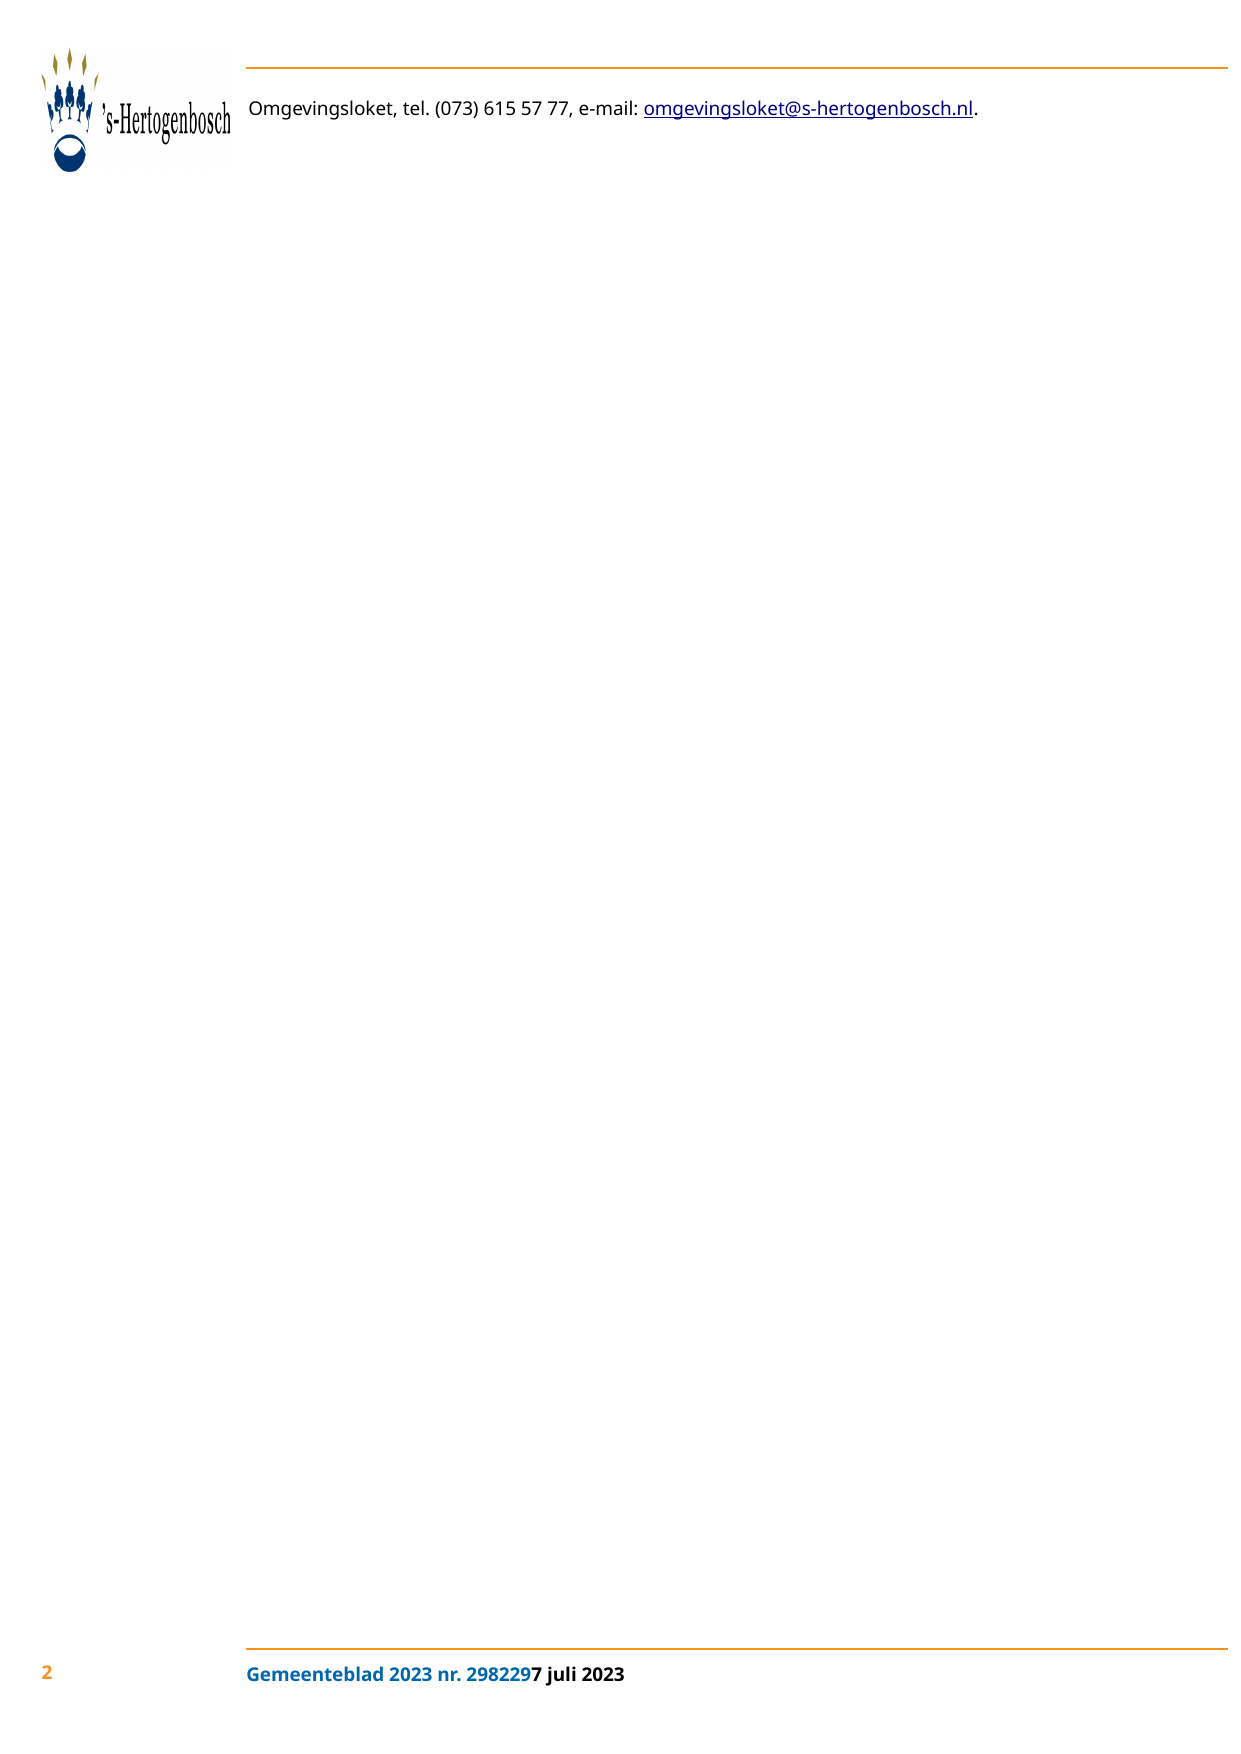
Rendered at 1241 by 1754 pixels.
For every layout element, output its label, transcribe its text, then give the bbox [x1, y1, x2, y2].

picture [41, 47, 231, 172]
text Omgevingsloket, tel. (073) 615 57 77, e-mail: omgevingsloket@s-hertogenbosch.nl. [248, 95, 1152, 121]
